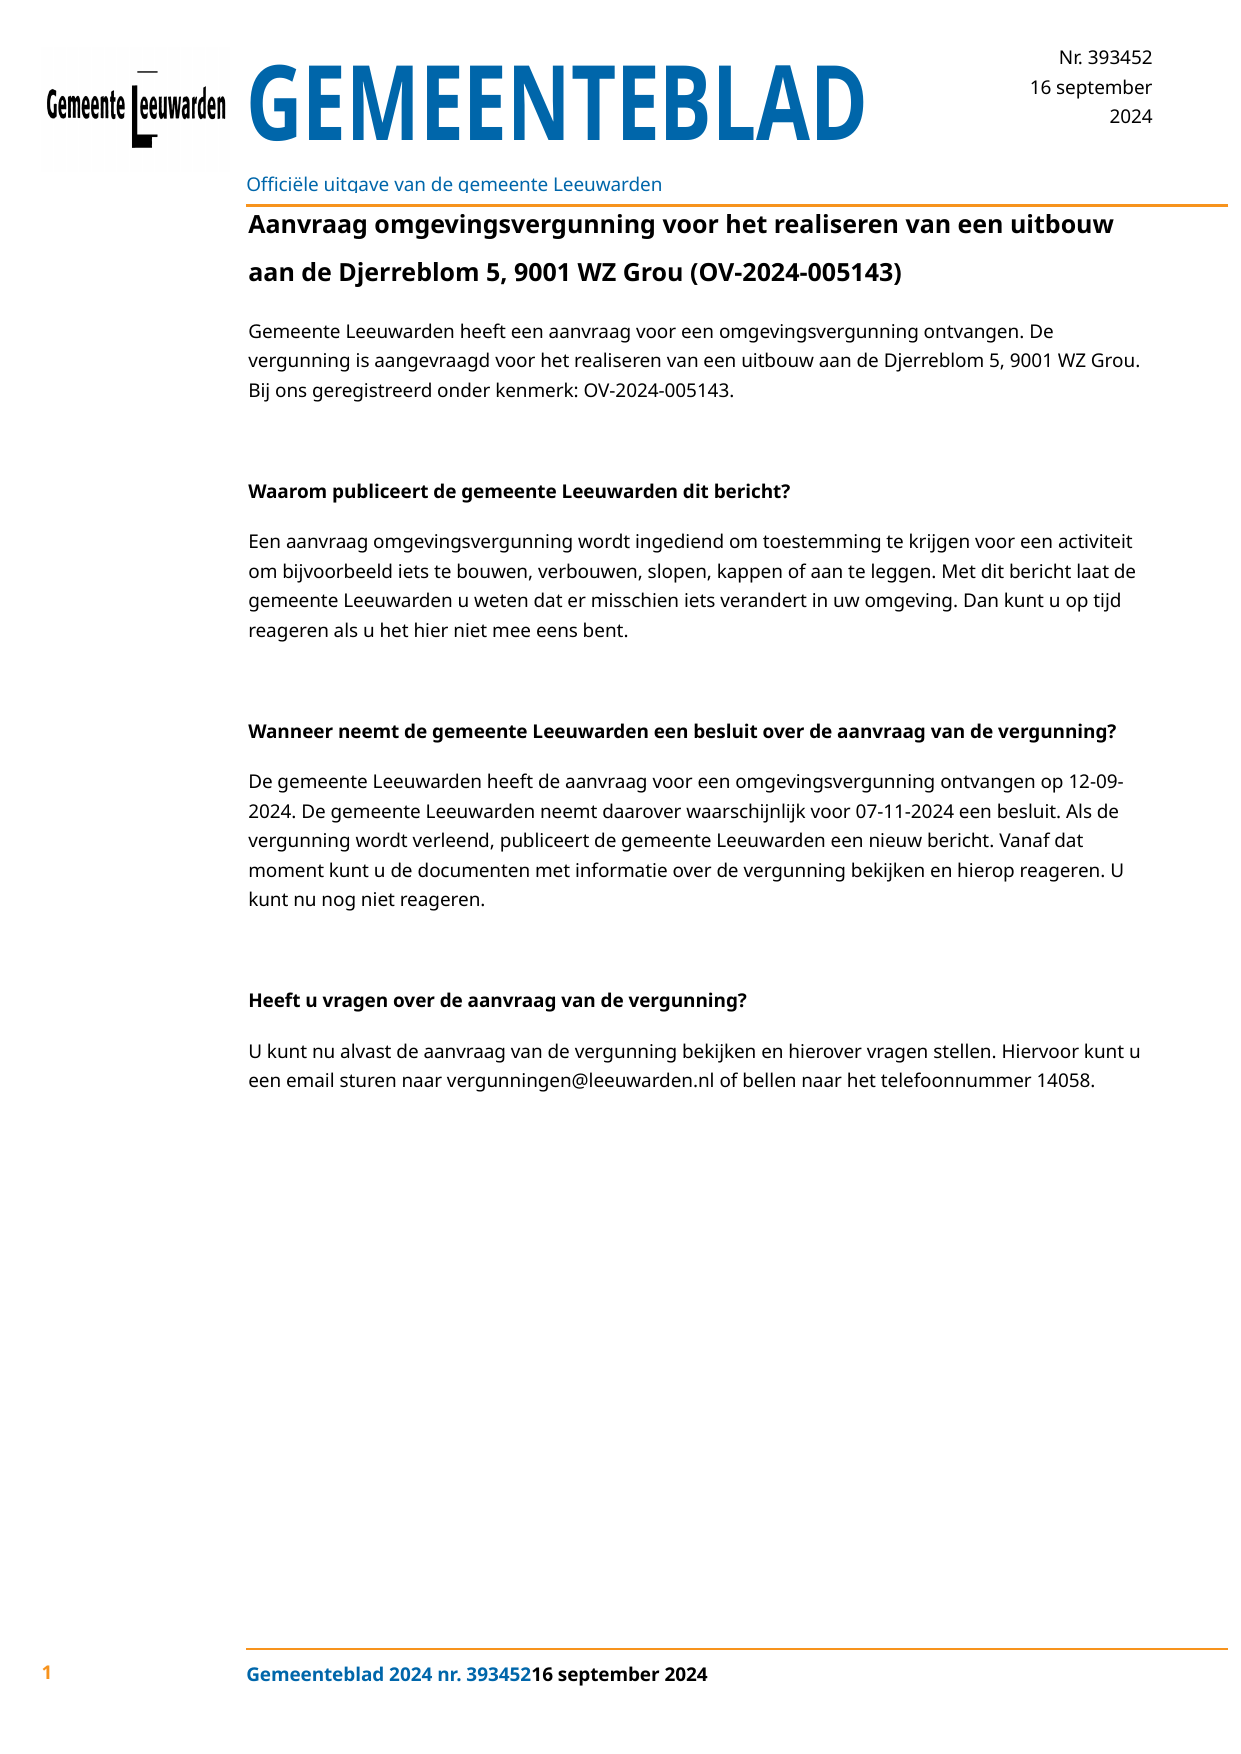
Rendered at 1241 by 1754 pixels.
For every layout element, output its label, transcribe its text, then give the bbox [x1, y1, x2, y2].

text Gemeente Leeuwarden heeft een aanvraag voor een omgevingsvergunning ontvangen. De vergunning is aangevraagd voor het realiseren van een uitbouw aan de Djerreblom 5, 9001 WZ Grou. Bij ons geregistreerd onder kenmerk: OV-2024-005143. [248, 318, 1152, 403]
text Een aanvraag omgevingsvergunning wordt ingediend om toestemming te krijgen voor een activiteit om bijvoorbeeld iets te bouwen, verbouwen, slopen, kappen of aan te leggen. Met dit bericht laat de gemeente Leeuwarden u weten dat er misschien iets verandert in uw omgeving. Dan kunt u op tijd reageren als u het hier niet mee eens bent. [248, 528, 1152, 643]
picture [41, 47, 231, 172]
text Heeft u vragen over de aanvraag van de vergunning? [248, 987, 1152, 1013]
text Waarom publiceert de gemeente Leeuwarden dit bericht? [248, 478, 1152, 504]
text U kunt nu alvast de aanvraag van de vergunning bekijken en hierover vragen stellen. Hiervoor kunt u een email sturen naar vergunningen@leeuwarden.nl of bellen naar het telefoonnummer 14058. [248, 1038, 1152, 1093]
text Aanvraag omgevingsvergunning voor het realiseren van een uitbouw aan de Djerreblom 5, 9001 WZ Grou (OV-2024-005143) [248, 207, 1152, 288]
text De gemeente Leeuwarden heeft de aanvraag voor een omgevingsvergunning ontvangen op 12-09-2024. De gemeente Leeuwarden neemt daarover waarschijnlijk voor 07-11-2024 een besluit. Als de vergunning wordt verleend, publiceert de gemeente Leeuwarden een nieuw bericht. Vanaf dat moment kunt u de documenten met informatie over de vergunning bekijken en hierop reageren. U kunt nu nog niet reageren. [248, 768, 1152, 912]
text Wanneer neemt de gemeente Leeuwarden een besluit over de aanvraag van de vergunning? [248, 718, 1152, 744]
